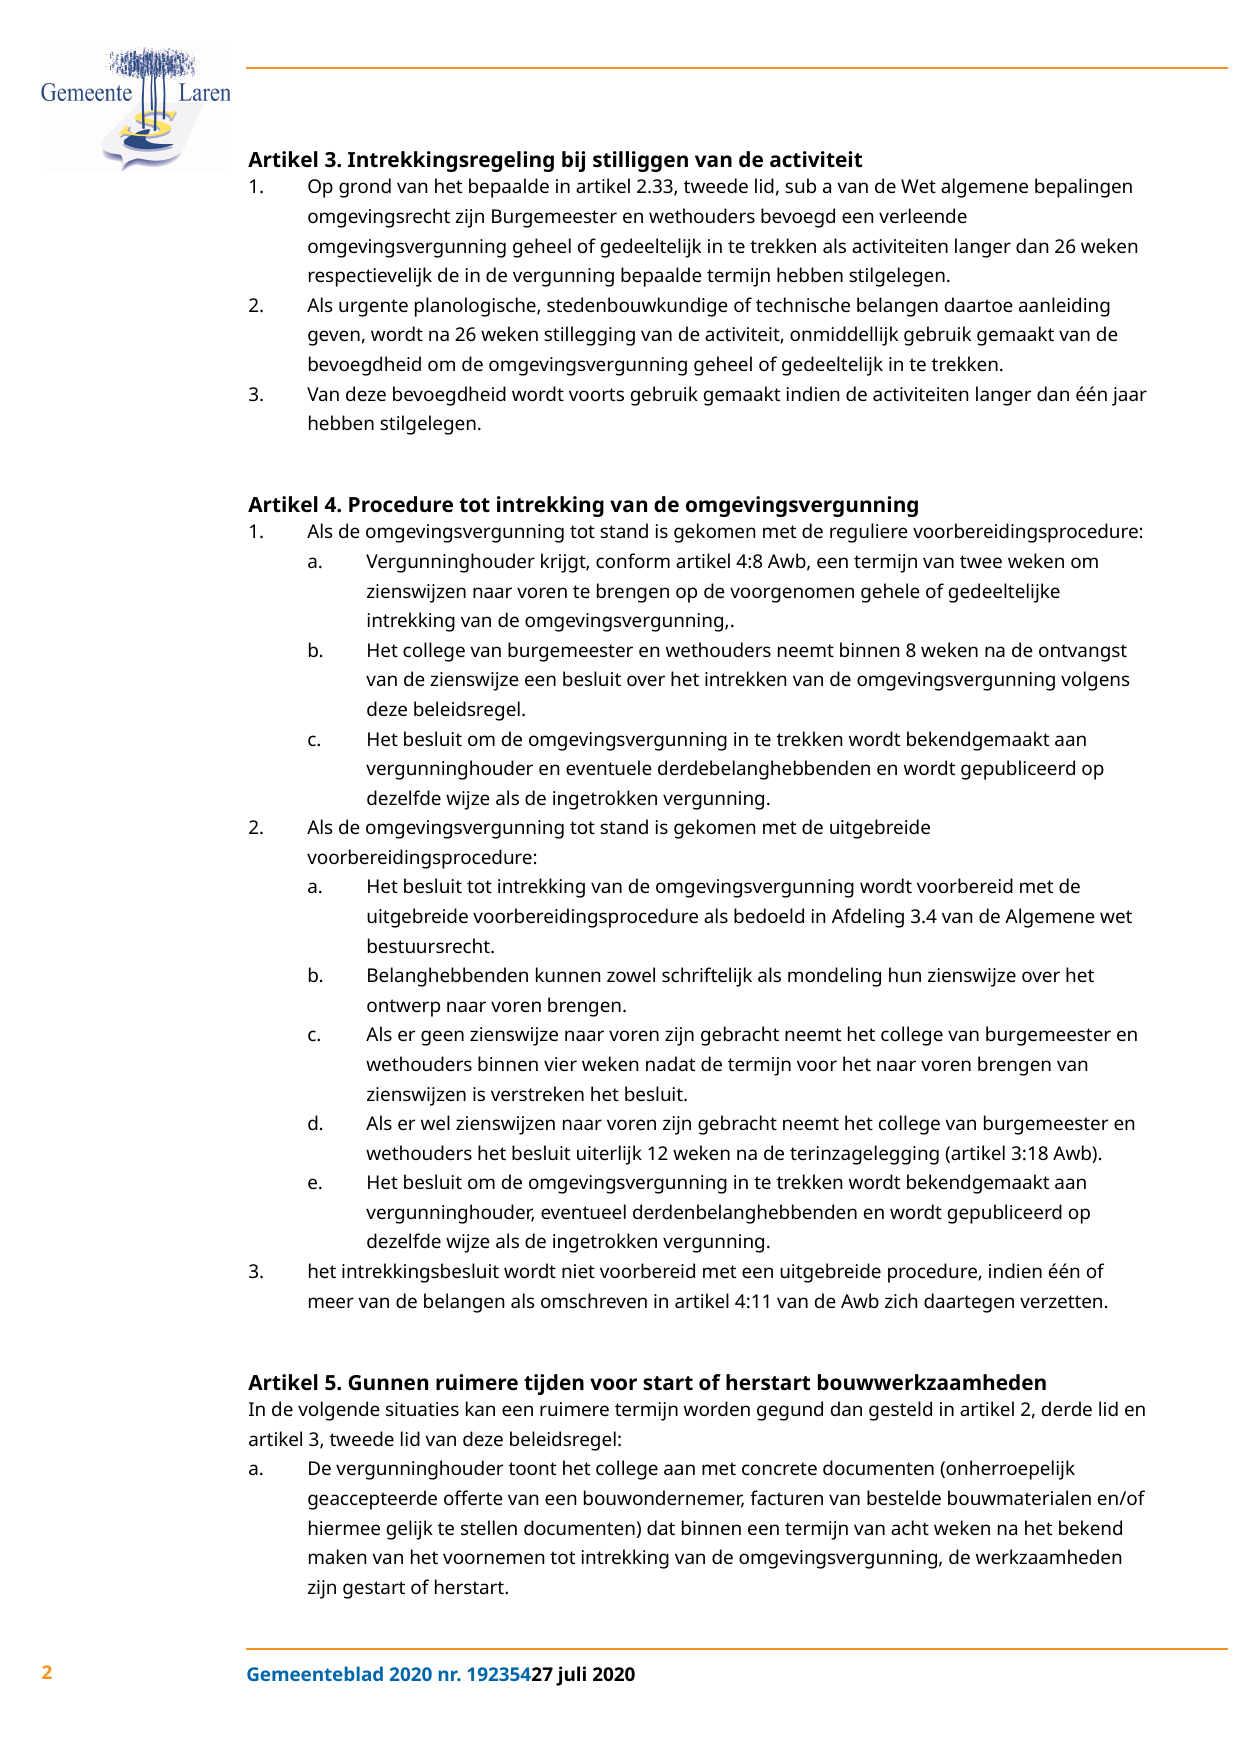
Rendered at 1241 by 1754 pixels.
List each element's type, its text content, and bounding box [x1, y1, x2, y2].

list Als de omgevingsvergunning tot stand is gekomen met de uitgebreide voorbereidingsprocedure: [248, 814, 1152, 870]
list Het besluit tot intrekking van de omgevingsvergunning wordt voorbereid met de uitgebreide voorbereidingsprocedure als bedoeld in Afdeling 3.4 van de Algemene wet bestuursrecht. [307, 874, 1152, 959]
list Vergunninghouder krijgt, conform artikel 4:8 Awb, een termijn van twee weken om zienswijzen naar voren te brengen op de voorgenomen gehele of gedeeltelijke intrekking van de omgevingsvergunning,. [307, 548, 1152, 633]
text In de volgende situaties kan een ruimere termijn worden gegund dan gesteld in artikel 2, derde lid en artikel 3, tweede lid van deze beleidsregel: [248, 1396, 1152, 1452]
list Van deze bevoegdheid wordt voorts gebruik gemaakt indien de activiteiten langer dan één jaar hebben stilgelegen. [248, 381, 1152, 436]
list Als er wel zienswijzen naar voren zijn gebracht neemt het college van burgemeester en wethouders het besluit uiterlijk 12 weken na de terinzagelegging (artikel 3:18 Awb). [307, 1110, 1152, 1166]
list Als er geen zienswijze naar voren zijn gebracht neemt het college van burgemeester en wethouders binnen vier weken nadat de termijn voor het naar voren brengen van zienswijzen is verstreken het besluit. [307, 1022, 1152, 1107]
list Het besluit om de omgevingsvergunning in te trekken wordt bekendgemaakt aan vergunninghouder, eventueel derdenbelanghebbenden en wordt gepubliceerd op dezelfde wijze als de ingetrokken vergunning. [307, 1169, 1152, 1254]
text Artikel 4. Procedure tot intrekking van de omgevingsvergunning [248, 490, 1152, 519]
list Het college van burgemeester en wethouders neemt binnen 8 weken na de ontvangst van de zienswijze een besluit over het intrekken van de omgevingsvergunning volgens deze beleidsregel. [307, 637, 1152, 722]
list Op grond van het bepaalde in artikel 2.33, tweede lid, sub a van de Wet algemene bepalingen omgevingsrecht zijn Burgemeester en wethouders bevoegd een verleende omgevingsvergunning geheel of gedeeltelijk in te trekken als activiteiten langer dan 26 weken respectievelijk de in de vergunning bepaalde termijn hebben stilgelegen. [248, 174, 1152, 288]
list Als urgente planologische, stedenbouwkundige of technische belangen daartoe aanleiding geven, wordt na 26 weken stillegging van de activiteit, onmiddellijk gebruik gemaakt van de bevoegdheid om de omgevingsvergunning geheel of gedeeltelijk in te trekken. [248, 292, 1152, 377]
text Artikel 5. Gunnen ruimere tijden voor start of herstart bouwwerkzaamheden [248, 1368, 1152, 1396]
list Belanghebbenden kunnen zowel schriftelijk als mondeling hun zienswijze over het ontwerp naar voren brengen. [307, 962, 1152, 1018]
list het intrekkingsbesluit wordt niet voorbereid met een uitgebreide procedure, indien één of meer van de belangen als omschreven in artikel 4:11 van de Awb zich daartegen verzetten. [248, 1258, 1152, 1314]
list Het besluit om de omgevingsvergunning in te trekken wordt bekendgemaakt aan vergunninghouder en eventuele derdebelanghebbenden en wordt gepubliceerd op dezelfde wijze als de ingetrokken vergunning. [307, 726, 1152, 811]
picture [41, 47, 231, 172]
text Artikel 3. Intrekkingsregeling bij stilliggen van de activiteit [248, 145, 1152, 174]
list Als de omgevingsvergunning tot stand is gekomen met de reguliere voorbereidingsprocedure: [248, 519, 1152, 544]
list De vergunninghouder toont het college aan met concrete documenten (onherroepelijk geaccepteerde offerte van een bouwondernemer, facturen van bestelde bouwmaterialen en/of hiermee gelijk te stellen documenten) dat binnen een termijn van acht weken na het bekend maken van het voornemen tot intrekking van de omgevingsvergunning, de werkzaamheden zijn gestart of herstart. [248, 1456, 1152, 1599]
